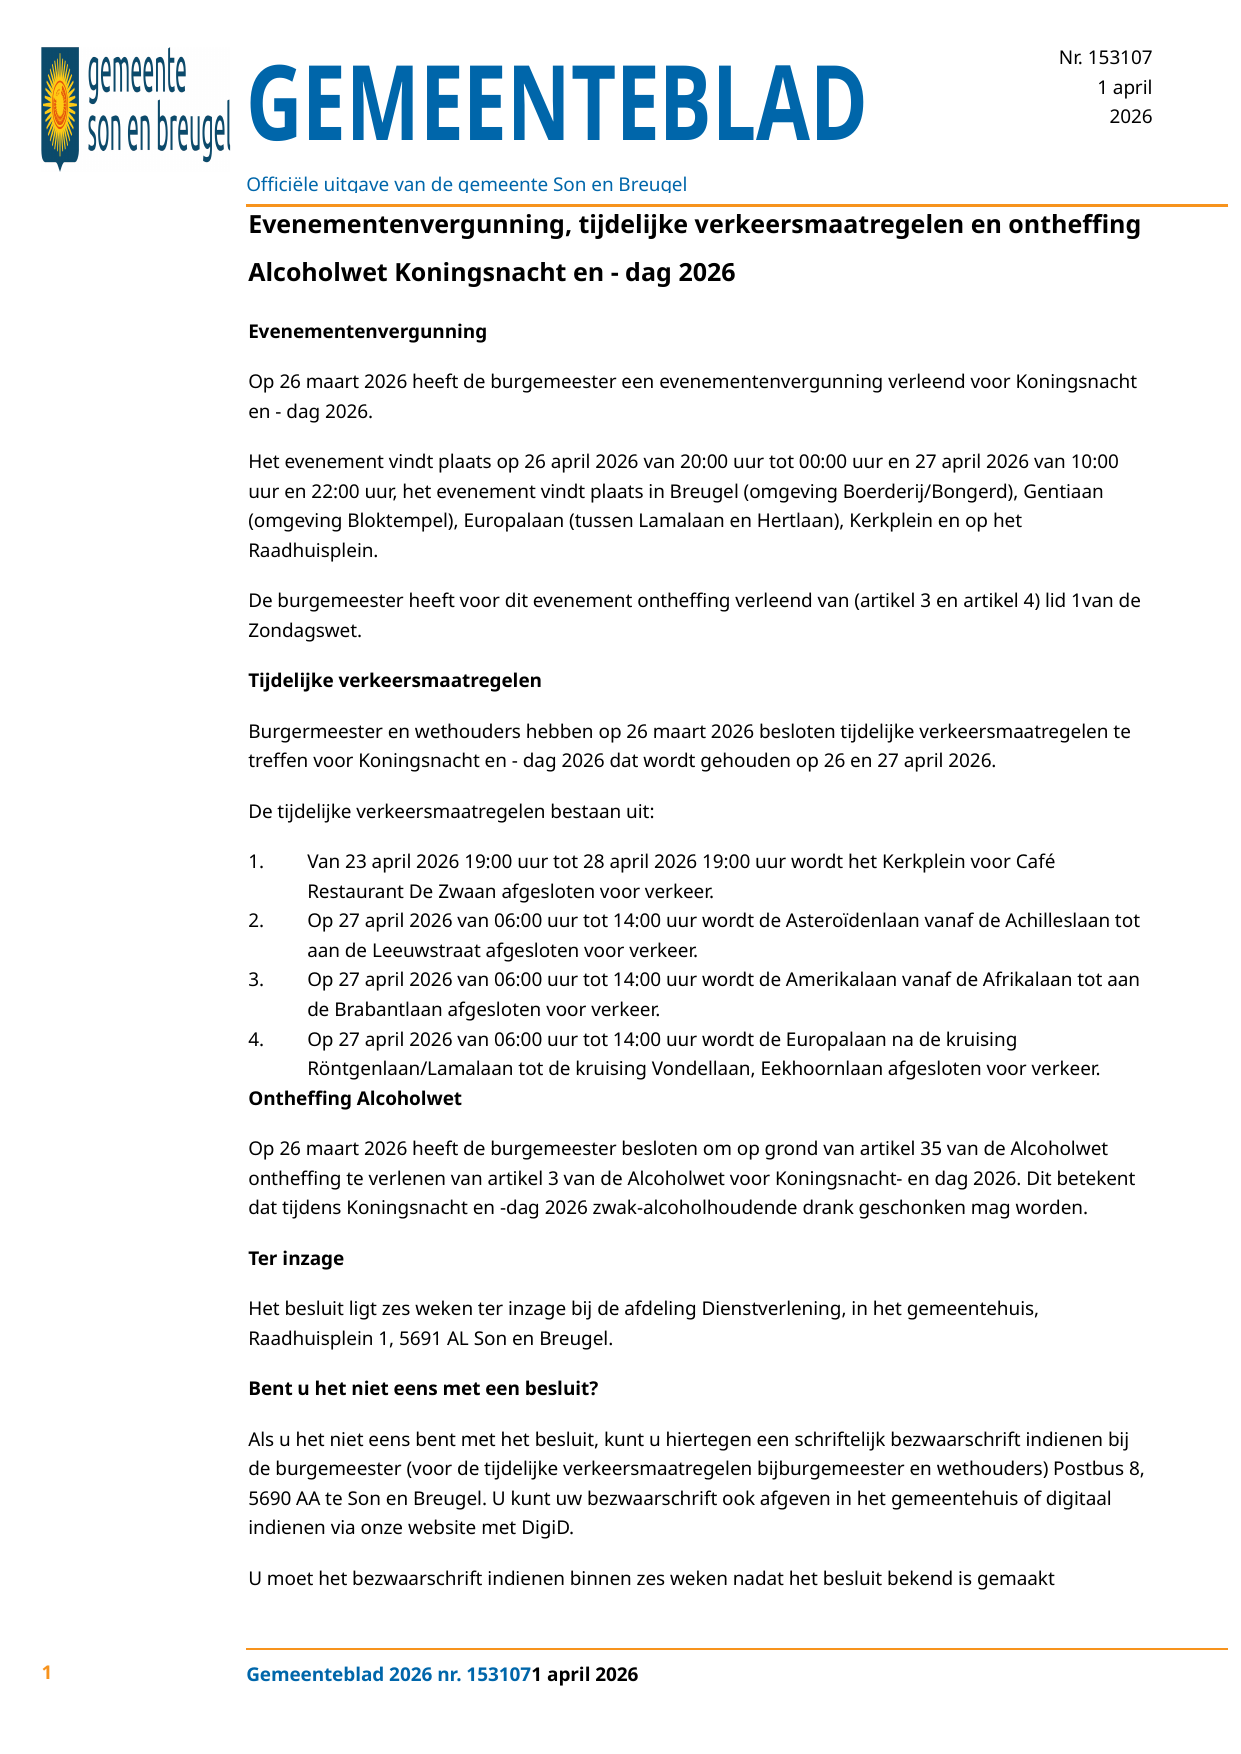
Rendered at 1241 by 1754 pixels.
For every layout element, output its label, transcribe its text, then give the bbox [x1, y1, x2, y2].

text Het besluit ligt zes weken ter inzage bij de afdeling Dienstverlening, in het gemeentehuis, Raadhuisplein 1, 5691 AL Son en Breugel. [248, 1295, 1152, 1351]
text De tijdelijke verkeersmaatregelen bestaan uit: [248, 798, 1152, 824]
text Op 26 maart 2026 heeft de burgemeester besloten om op grond van artikel 35 van de Alcoholwet ontheffing te verlenen van artikel 3 van de Alcoholwet voor Koningsnacht- en dag 2026. Dit betekent dat tijdens Koningsnacht en -dag 2026 zwak-alcoholhoudende drank geschonken mag worden. [248, 1135, 1152, 1220]
text Burgermeester en wethouders hebben op 26 maart 2026 besloten tijdelijke verkeersmaatregelen te treffen voor Koningsnacht en - dag 2026 dat wordt gehouden op 26 en 27 april 2026. [248, 718, 1152, 773]
text Ontheffing Alcoholwet [248, 1085, 1152, 1111]
text Het evenement vindt plaats op 26 april 2026 van 20:00 uur tot 00:00 uur en 27 april 2026 van 10:00 uur en 22:00 uur, het evenement vindt plaats in Breugel (omgeving Boerderij/Bongerd), Gentiaan (omgeving Bloktempel), Europalaan (tussen Lamalaan en Hertlaan), Kerkplein en op het Raadhuisplein. [248, 448, 1152, 563]
list Van 23 april 2026 19:00 uur tot 28 april 2026 19:00 uur wordt het Kerkplein voor Café Restaurant De Zwaan afgesloten voor verkeer. [248, 848, 1152, 904]
picture [41, 47, 231, 172]
text U moet het bezwaarschrift indienen binnen zes weken nadat het besluit bekend is gemaakt [248, 1565, 1152, 1591]
text Als u het niet eens bent met het besluit, kunt u hiertegen een schriftelijk bezwaarschrift indienen bij de burgemeester (voor de tijdelijke verkeersmaatregelen bijburgemeester en wethouders) Postbus 8, 5690 AA te Son en Breugel. U kunt uw bezwaarschrift ook afgeven in het gemeentehuis of digitaal indienen via onze website met DigiD. [248, 1426, 1152, 1540]
text De burgemeester heeft voor dit evenement ontheffing verleend van (artikel 3 en artikel 4) lid 1van de Zondagswet. [248, 587, 1152, 643]
text Bent u het niet eens met een besluit? [248, 1375, 1152, 1401]
text Evenementenvergunning, tijdelijke verkeersmaatregelen en ontheffing Alcoholwet Koningsnacht en - dag 2026 [248, 207, 1152, 288]
text Op 26 maart 2026 heeft de burgemeester een evenementenvergunning verleend voor Koningsnacht en - dag 2026. [248, 368, 1152, 424]
text Tijdelijke verkeersmaatregelen [248, 667, 1152, 693]
list Op 27 april 2026 van 06:00 uur tot 14:00 uur wordt de Asteroïdenlaan vanaf de Achilleslaan tot aan de Leeuwstraat afgesloten voor verkeer. [248, 907, 1152, 963]
list Op 27 april 2026 van 06:00 uur tot 14:00 uur wordt de Europalaan na de kruising Röntgenlaan/Lamalaan tot de kruising Vondellaan, Eekhoornlaan afgesloten voor verkeer. [248, 1026, 1152, 1081]
text Ter inzage [248, 1245, 1152, 1271]
list Op 27 april 2026 van 06:00 uur tot 14:00 uur wordt de Amerikalaan vanaf de Afrikalaan tot aan de Brabantlaan afgesloten voor verkeer. [248, 967, 1152, 1022]
text Evenementenvergunning [248, 318, 1152, 344]
